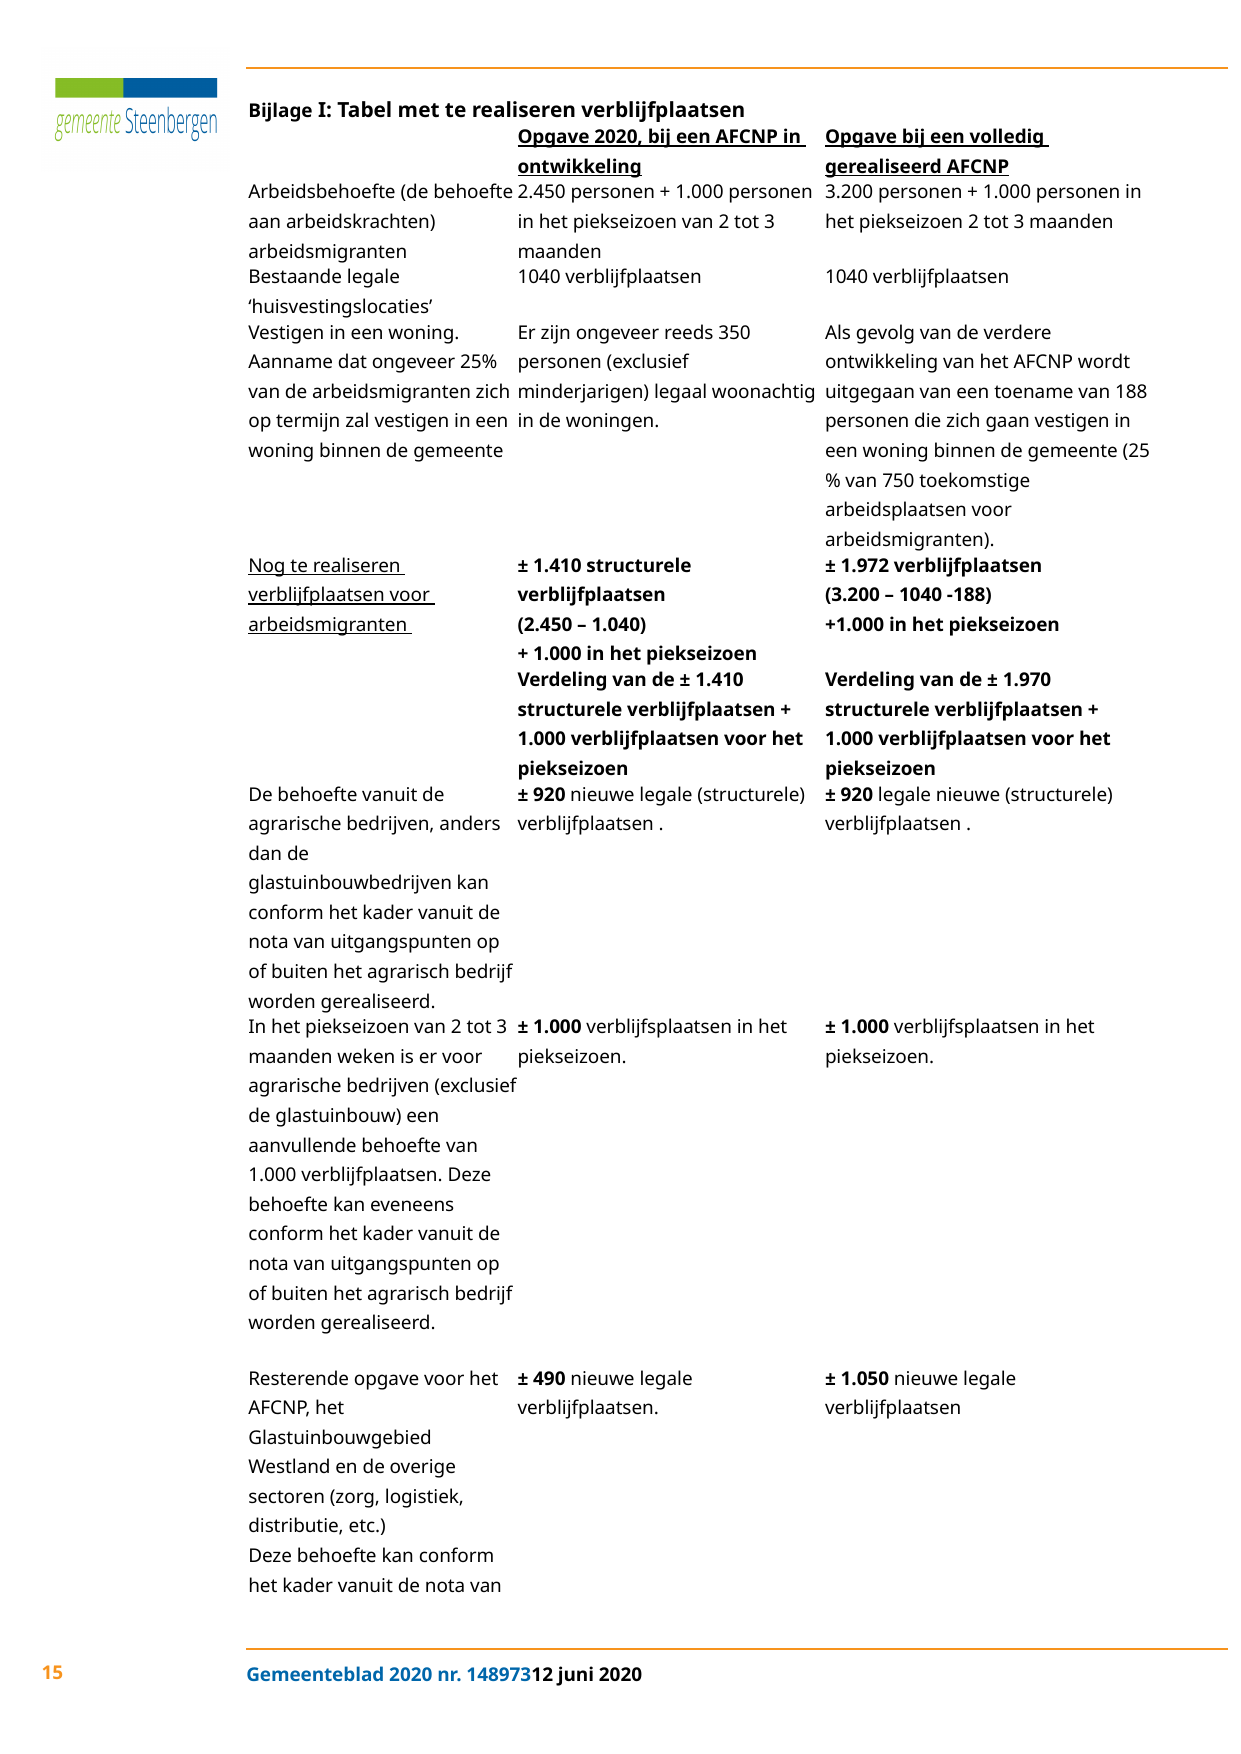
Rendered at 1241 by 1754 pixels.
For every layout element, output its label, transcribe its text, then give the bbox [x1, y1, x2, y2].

table_cell Als gevolg van de verdere ontwikkeling van het AFCNP wordt uitgegaan van een toename van 188 personen die zich gaan vestigen in een woning binnen de gemeente (25 % van 750 toekomstige arbeidsplaatsen voor arbeidsmigranten). [825, 319, 1152, 552]
table_cell Verdeling van de ± 1.410 structurele verblijfplaatsen + 1.000 verblijfplaatsen voor het piekseizoen [517, 666, 825, 781]
table_cell 1040 verblijfplaatsen [517, 264, 825, 319]
table_cell [248, 666, 517, 781]
table_cell Resterende opgave voor het AFCNP, het Glastuinbouwgebied Westland en de overige sectoren (zorg, logistiek, distributie, etc.) Deze behoefte kan conform het kader vanuit de nota van [248, 1365, 517, 1597]
table_cell Vestigen in een woning. Aanname dat ongeveer 25% van de arbeidsmigranten zich op termijn zal vestigen in een woning binnen de gemeente [248, 319, 517, 552]
text Bijlage I: Tabel met te realiseren verblijfplaatsen [248, 95, 1152, 123]
table_cell ± 1.410 structurele verblijfplaatsen (2.450 – 1.040) + 1.000 in het piekseizoen [517, 552, 825, 666]
table_cell 1040 verblijfplaatsen [825, 264, 1152, 319]
picture [41, 47, 231, 172]
table_cell In het piekseizoen van 2 tot 3 maanden weken is er voor agrarische bedrijven (exclusief de glastuinbouw) een aanvullende behoefte van 1.000 verblijfplaatsen. Deze behoefte kan eveneens conform het kader vanuit de nota van uitgangspunten op of buiten het agrarisch bedrijf worden gerealiseerd. [248, 1014, 517, 1365]
table_header [248, 124, 517, 179]
table_cell 3.200 personen + 1.000 personen in het piekseizoen 2 tot 3 maanden [825, 179, 1152, 264]
table_cell ± 1.000 verblijfsplaatsen in het piekseizoen. [517, 1014, 825, 1365]
table_cell 2.450 personen + 1.000 personen in het piekseizoen van 2 tot 3 maanden [517, 179, 825, 264]
table_cell Er zijn ongeveer reeds 350 personen (exclusief minderjarigen) legaal woonachtig in de woningen. [517, 319, 825, 552]
table_cell ± 1.972 verblijfplaatsen (3.200 – 1040 -188) +1.000 in het piekseizoen [825, 552, 1152, 666]
table_cell ± 490 nieuwe legale verblijfplaatsen. [517, 1365, 825, 1597]
table_header Opgave 2020, bij een AFCNP in ontwikkeling [517, 124, 825, 179]
table_cell Bestaande legale ‘huisvestingslocaties’ [248, 264, 517, 319]
table_cell De behoefte vanuit de agrarische bedrijven, anders dan de glastuinbouwbedrijven kan conform het kader vanuit de nota van uitgangspunten op of buiten het agrarisch bedrijf worden gerealiseerd. [248, 781, 517, 1013]
table_cell ± 920 nieuwe legale (structurele) verblijfplaatsen . [517, 781, 825, 1013]
table_cell Verdeling van de ± 1.970 structurele verblijfplaatsen + 1.000 verblijfplaatsen voor het piekseizoen [825, 666, 1152, 781]
table_cell ± 920 legale nieuwe (structurele) verblijfplaatsen . [825, 781, 1152, 1013]
table_cell ± 1.050 nieuwe legale verblijfplaatsen [825, 1365, 1152, 1597]
table_header Opgave bij een volledig gerealiseerd AFCNP [825, 124, 1152, 179]
table_cell Nog te realiseren verblijfplaatsen voor arbeidsmigranten [248, 552, 517, 666]
table_cell ± 1.000 verblijfsplaatsen in het piekseizoen. [825, 1014, 1152, 1365]
table_cell Arbeidsbehoefte (de behoefte aan arbeidskrachten) arbeidsmigranten [248, 179, 517, 264]
